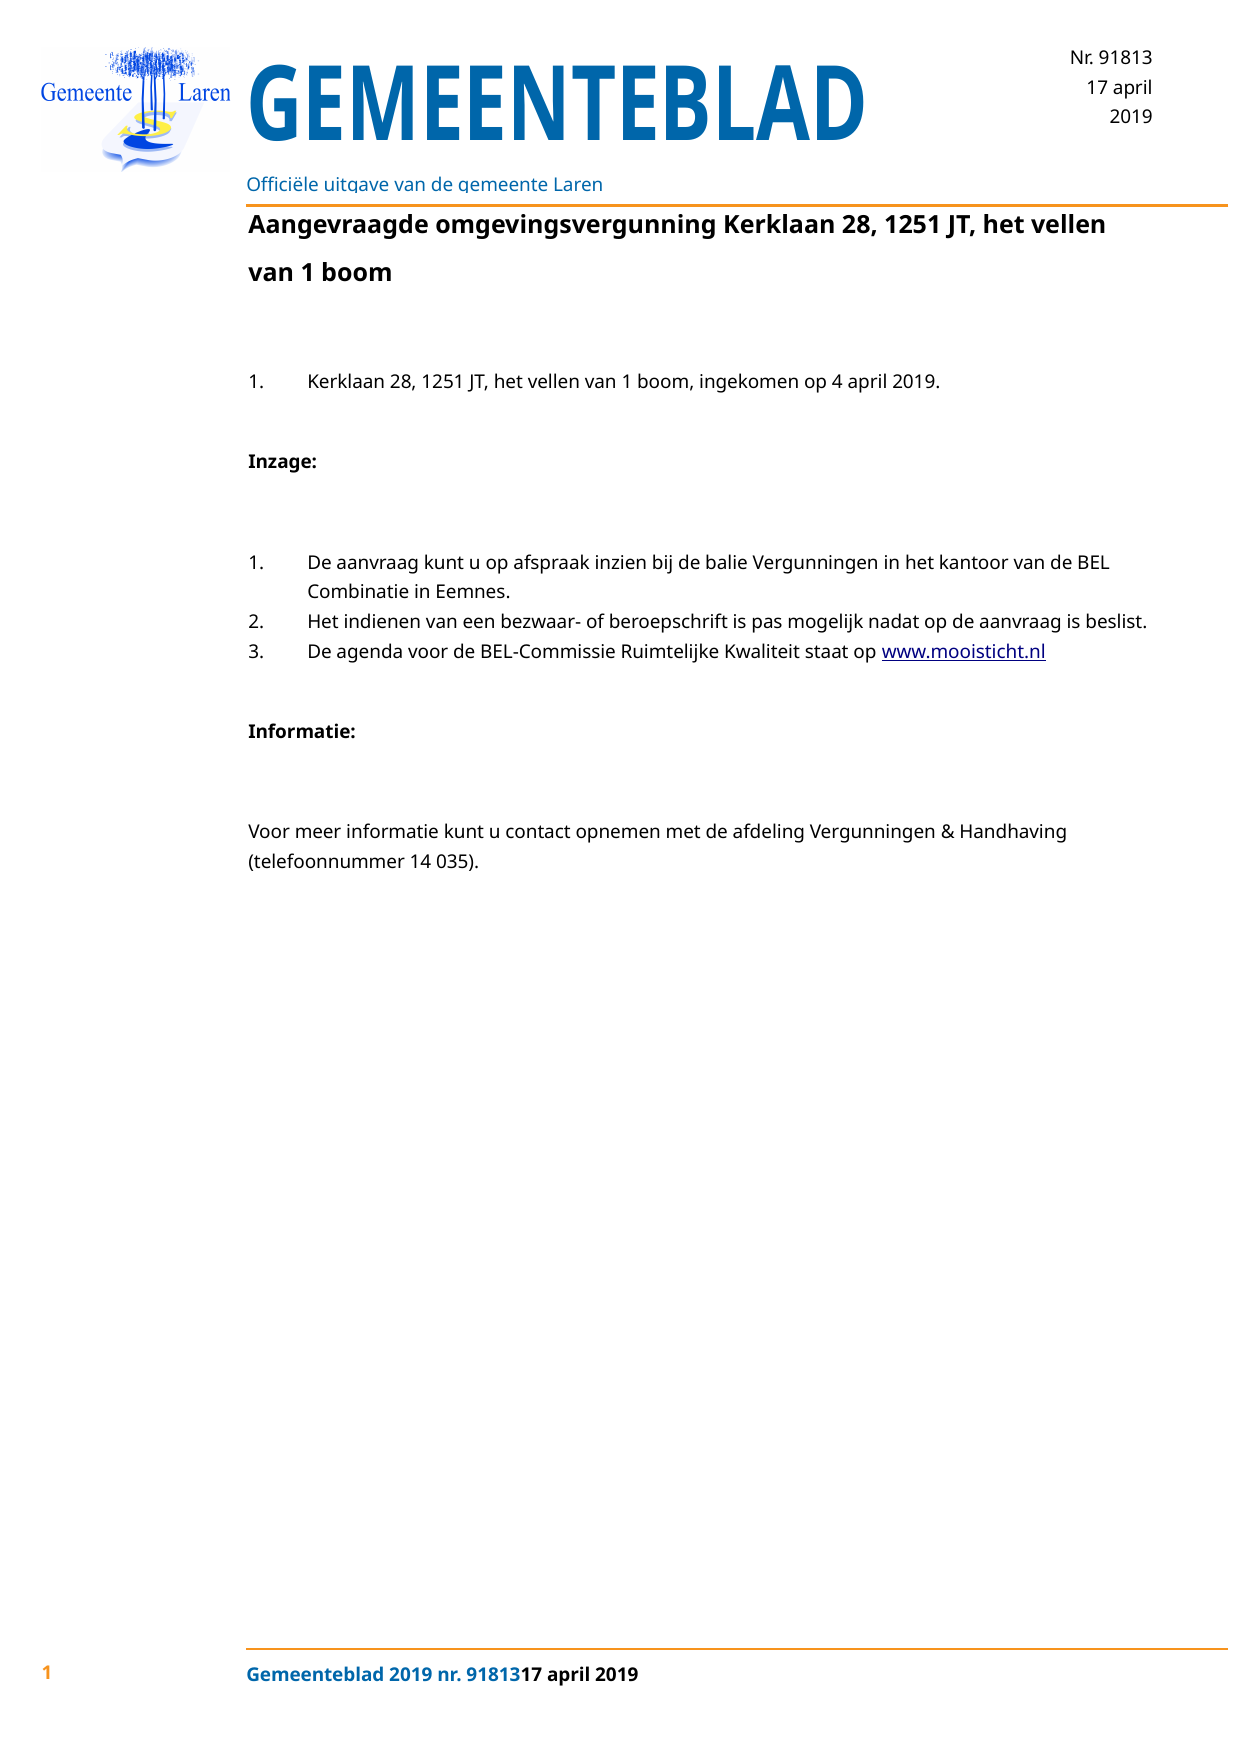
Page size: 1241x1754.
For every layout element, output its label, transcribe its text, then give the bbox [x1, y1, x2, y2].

list Het indienen van een bezwaar- of beroepschrift is pas mogelijk nadat op de aanvraag is beslist. [248, 608, 1152, 634]
text Informatie: [248, 718, 1152, 744]
list Kerklaan 28, 1251 JT, het vellen van 1 boom, ingekomen op 4 april 2019. [248, 368, 1152, 394]
text Inzage: [248, 448, 1152, 474]
list De agenda voor de BEL-Commissie Ruimtelijke Kwaliteit staat op www.mooisticht.nl [248, 638, 1152, 664]
text Aangevraagde omgevingsvergunning Kerklaan 28, 1251 JT, het vellen van 1 boom [248, 207, 1152, 288]
list De aanvraag kunt u op afspraak inzien bij de balie Vergunningen in het kantoor van de BEL Combinatie in Eemnes. [248, 549, 1152, 604]
picture [41, 47, 231, 172]
text Voor meer informatie kunt u contact opnemen met de afdeling Vergunningen & Handhaving (telefoonnummer 14 035). [248, 819, 1152, 874]
